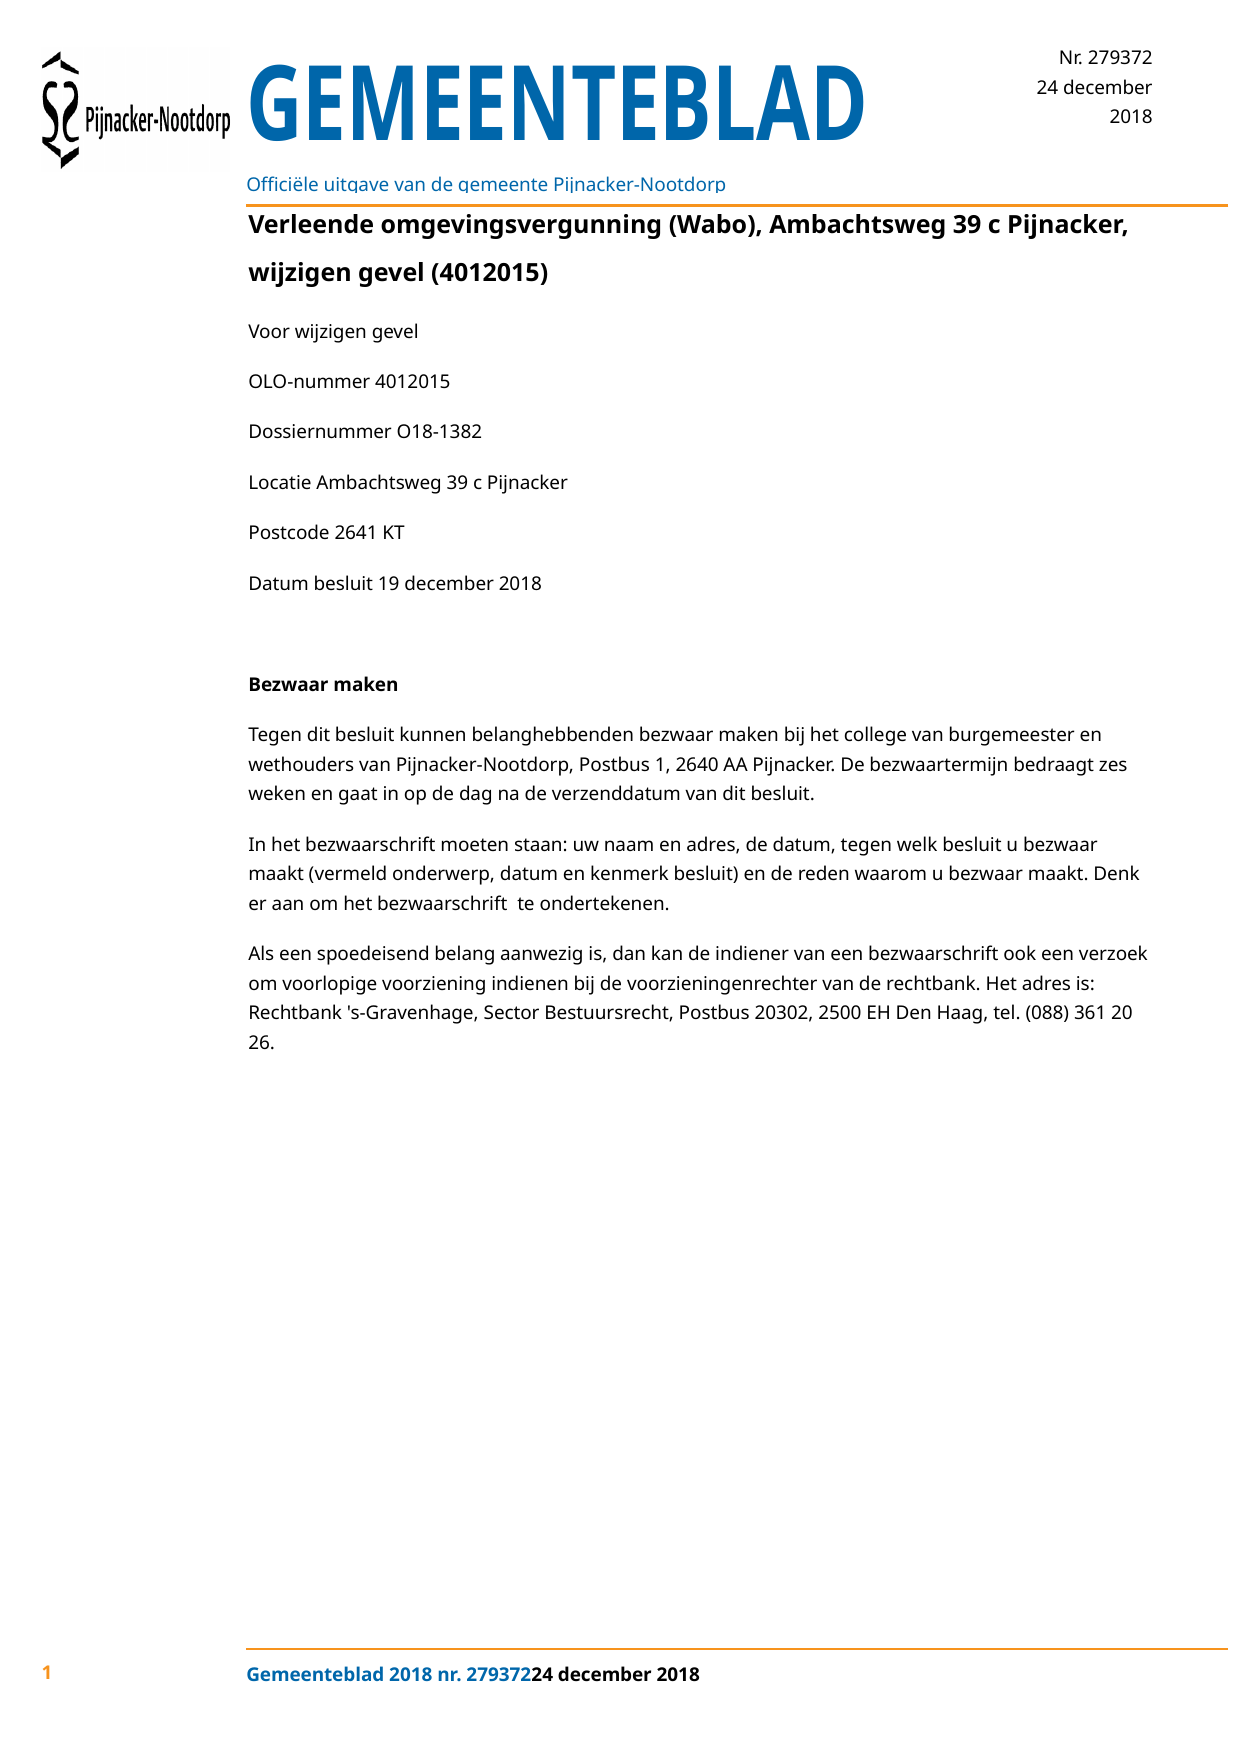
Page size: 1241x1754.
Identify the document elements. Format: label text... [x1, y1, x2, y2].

text In het bezwaarschrift moeten staan: uw naam en adres, de datum, tegen welk besluit u bezwaar maakt (vermeld onderwerp, datum en kenmerk besluit) en de reden waarom u bezwaar maakt. Denk er aan om het bezwaarschrift te ondertekenen. [248, 831, 1152, 916]
text Dossiernummer O18-1382 [248, 419, 1152, 444]
text Voor wijzigen gevel [248, 318, 1152, 344]
text Postcode 2641 KT [248, 519, 1152, 545]
text Bezwaar maken [248, 671, 1152, 697]
text OLO-nummer 4012015 [248, 368, 1152, 394]
text Datum besluit 19 december 2018 [248, 570, 1152, 596]
text Verleende omgevingsvergunning (Wabo), Ambachtsweg 39 c Pijnacker, wijzigen gevel (4012015) [248, 207, 1152, 288]
text Als een spoedeisend belang aanwezig is, dan kan de indiener van een bezwaarschrift ook een verzoek om voorlopige voorziening indienen bij de voorzieningenrechter van de rechtbank. Het adres is: Rechtbank 's-Gravenhage, Sector Bestuursrecht, Postbus 20302, 2500 EH Den Haag, tel. (088) 361 20 26. [248, 940, 1152, 1055]
picture [41, 47, 231, 172]
text Tegen dit besluit kunnen belanghebbenden bezwaar maken bij het college van burgemeester en wethouders van Pijnacker-Nootdorp, Postbus 1, 2640 AA Pijnacker. De bezwaartermijn bedraagt zes weken en gaat in op de dag na de verzenddatum van dit besluit. [248, 721, 1152, 806]
text Locatie Ambachtsweg 39 c Pijnacker [248, 469, 1152, 495]
